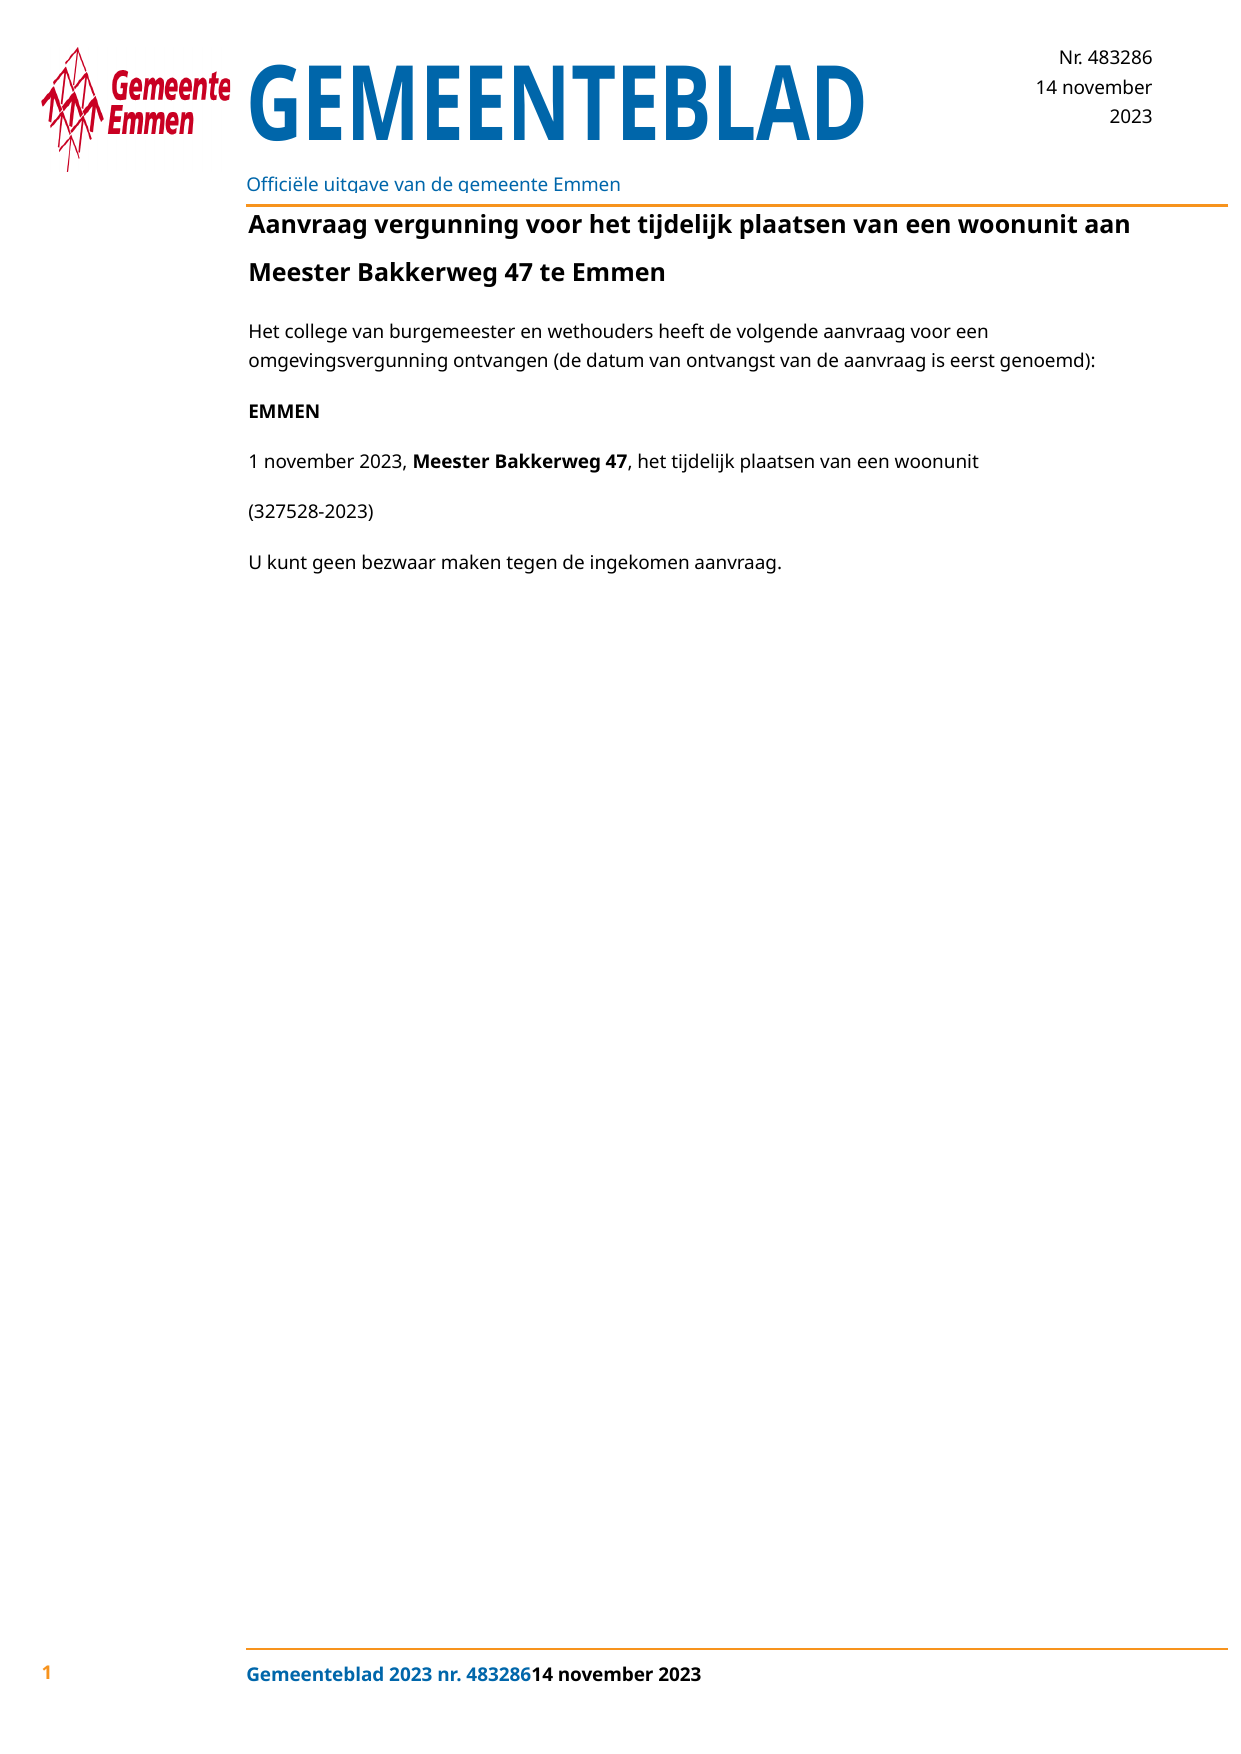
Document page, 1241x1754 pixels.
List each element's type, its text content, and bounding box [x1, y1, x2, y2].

text 1 november 2023, Meester Bakkerweg 47, het tijdelijk plaatsen van een woonunit [248, 448, 1152, 474]
text EMMEN [248, 398, 1152, 424]
text Aanvraag vergunning voor het tijdelijk plaatsen van een woonunit aan Meester Bakkerweg 47 te Emmen [248, 207, 1152, 288]
picture [41, 47, 231, 172]
text U kunt geen bezwaar maken tegen de ingekomen aanvraag. [248, 549, 1152, 575]
text Het college van burgemeester en wethouders heeft de volgende aanvraag voor een omgevingsvergunning ontvangen (de datum van ontvangst van de aanvraag is eerst genoemd): [248, 318, 1152, 373]
text (327528-2023) [248, 499, 1152, 524]
